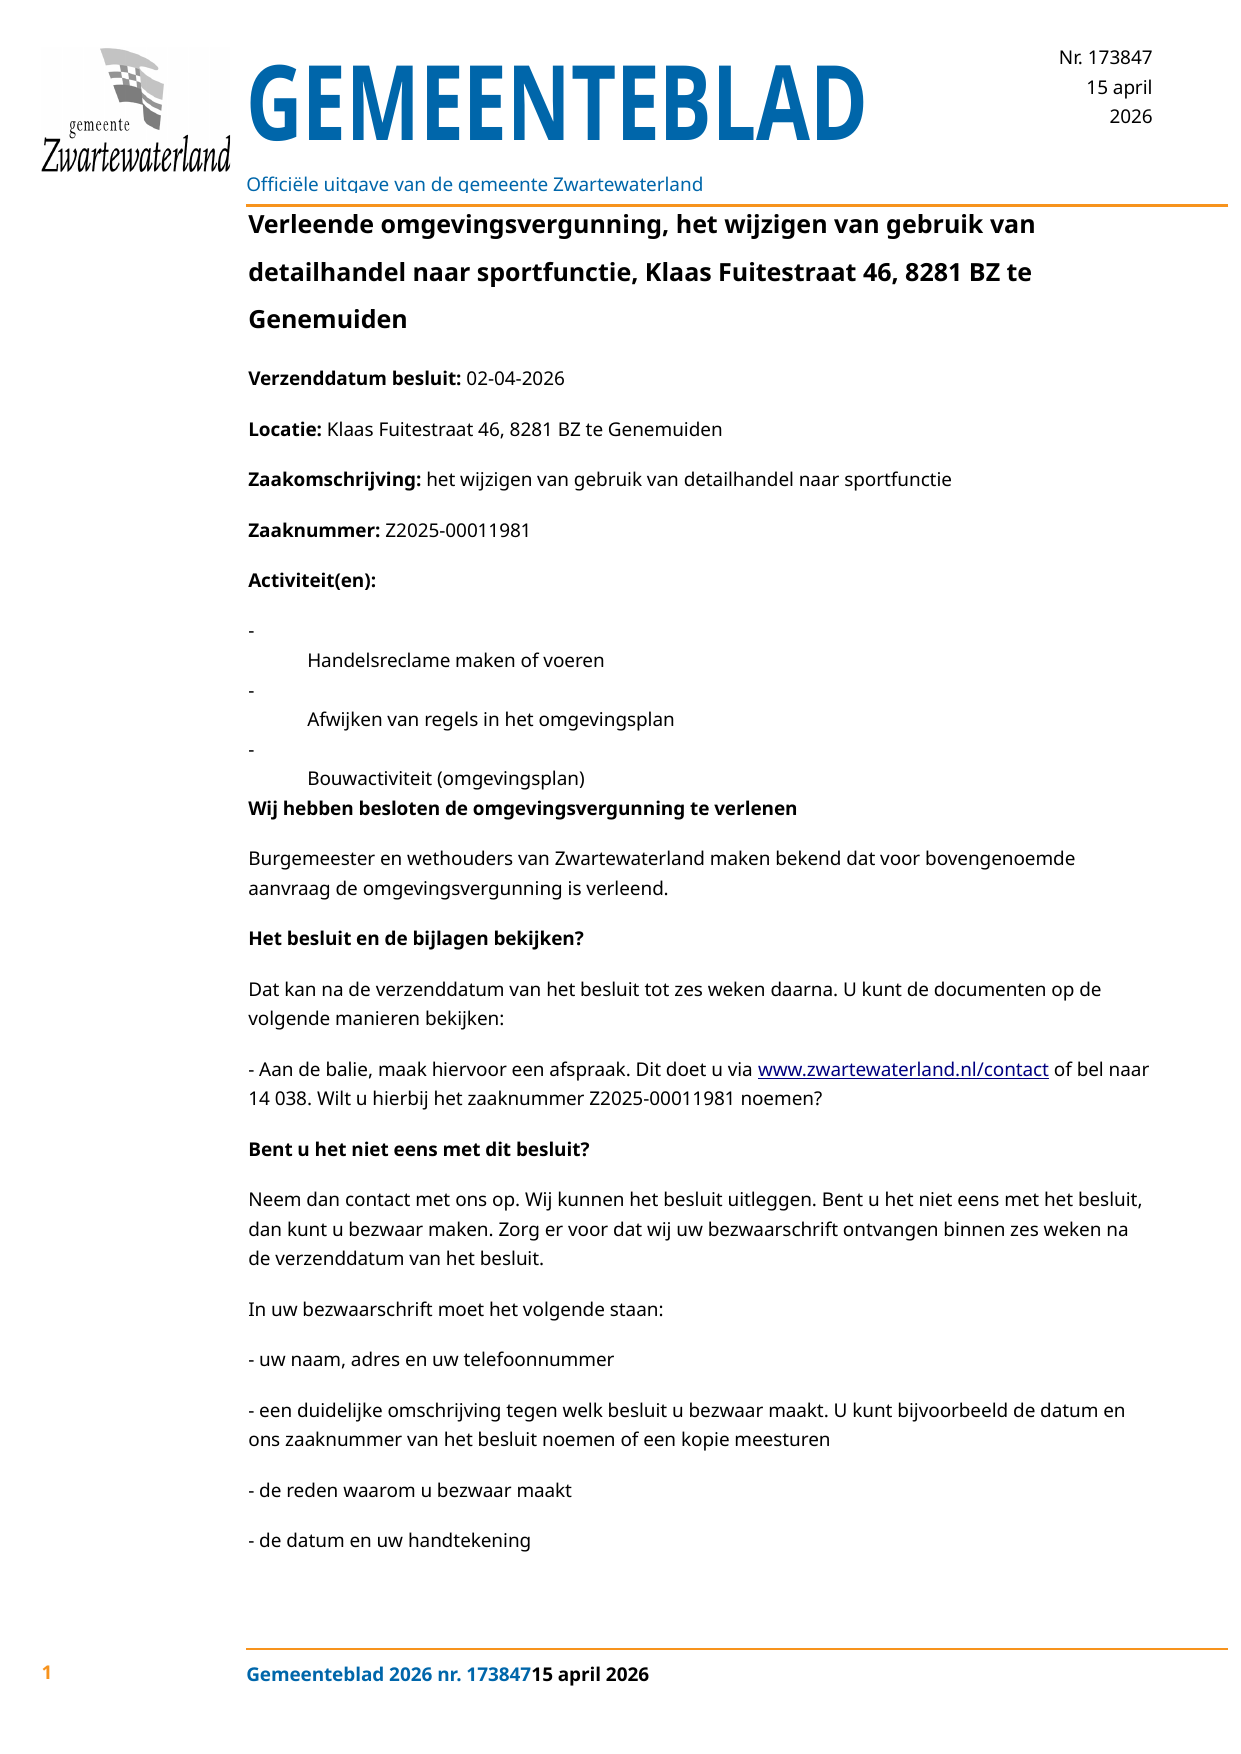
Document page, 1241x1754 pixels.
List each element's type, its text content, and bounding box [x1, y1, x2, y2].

text Het besluit en de bijlagen bekijken? [248, 926, 1152, 951]
text Bent u het niet eens met dit besluit? [248, 1136, 1152, 1162]
picture [41, 47, 231, 172]
list Bouwactiviteit (omgevingsplan) [248, 766, 1152, 791]
text Verzenddatum besluit: 02-04-2026 [248, 366, 1152, 391]
text Zaaknummer: Z2025-00011981 [248, 517, 1152, 542]
text Zaakomschrijving: het wijzigen van gebruik van detailhandel naar sportfunctie [248, 466, 1152, 492]
text - een duidelijke omschrijving tegen welk besluit u bezwaar maakt. U kunt bijvoorbeeld de datum en ons zaaknummer van het besluit noemen of een kopie meesturen [248, 1397, 1152, 1452]
text - Aan de balie, maak hiervoor een afspraak. Dit doet u via www.zwartewaterland.nl/contact of bel naar 14 038. Wilt u hierbij het zaaknummer Z2025-00011981 noemen? [248, 1056, 1152, 1111]
text Wij hebben besloten de omgevingsvergunning te verlenen [248, 795, 1152, 821]
list Handelsreclame maken of voeren [248, 647, 1152, 673]
text Dat kan na de verzenddatum van het besluit tot zes weken daarna. U kunt de documenten op de volgende manieren bekijken: [248, 976, 1152, 1031]
list Afwijken van regels in het omgevingsplan [248, 706, 1152, 732]
text Burgemeester en wethouders van Zwartewaterland maken bekend dat voor bovengenoemde aanvraag de omgevingsvergunning is verleend. [248, 846, 1152, 901]
text Verleende omgevingsvergunning, het wijzigen van gebruik van detailhandel naar sportfunctie, Klaas Fuitestraat 46, 8281 BZ te Genemuiden [248, 207, 1152, 336]
text In uw bezwaarschrift moet het volgende staan: [248, 1296, 1152, 1322]
text Activiteit(en): [248, 567, 1152, 593]
text Locatie: Klaas Fuitestraat 46, 8281 BZ te Genemuiden [248, 416, 1152, 442]
text - de datum en uw handtekening [248, 1527, 1152, 1553]
text Neem dan contact met ons op. Wij kunnen het besluit uitleggen. Bent u het niet eens met het besluit, dan kunt u bezwaar maken. Zorg er voor dat wij uw bezwaarschrift ontvangen binnen zes weken na de verzenddatum van het besluit. [248, 1186, 1152, 1271]
text - de reden waarom u bezwaar maakt [248, 1477, 1152, 1502]
text - uw naam, adres en uw telefoonnummer [248, 1346, 1152, 1372]
